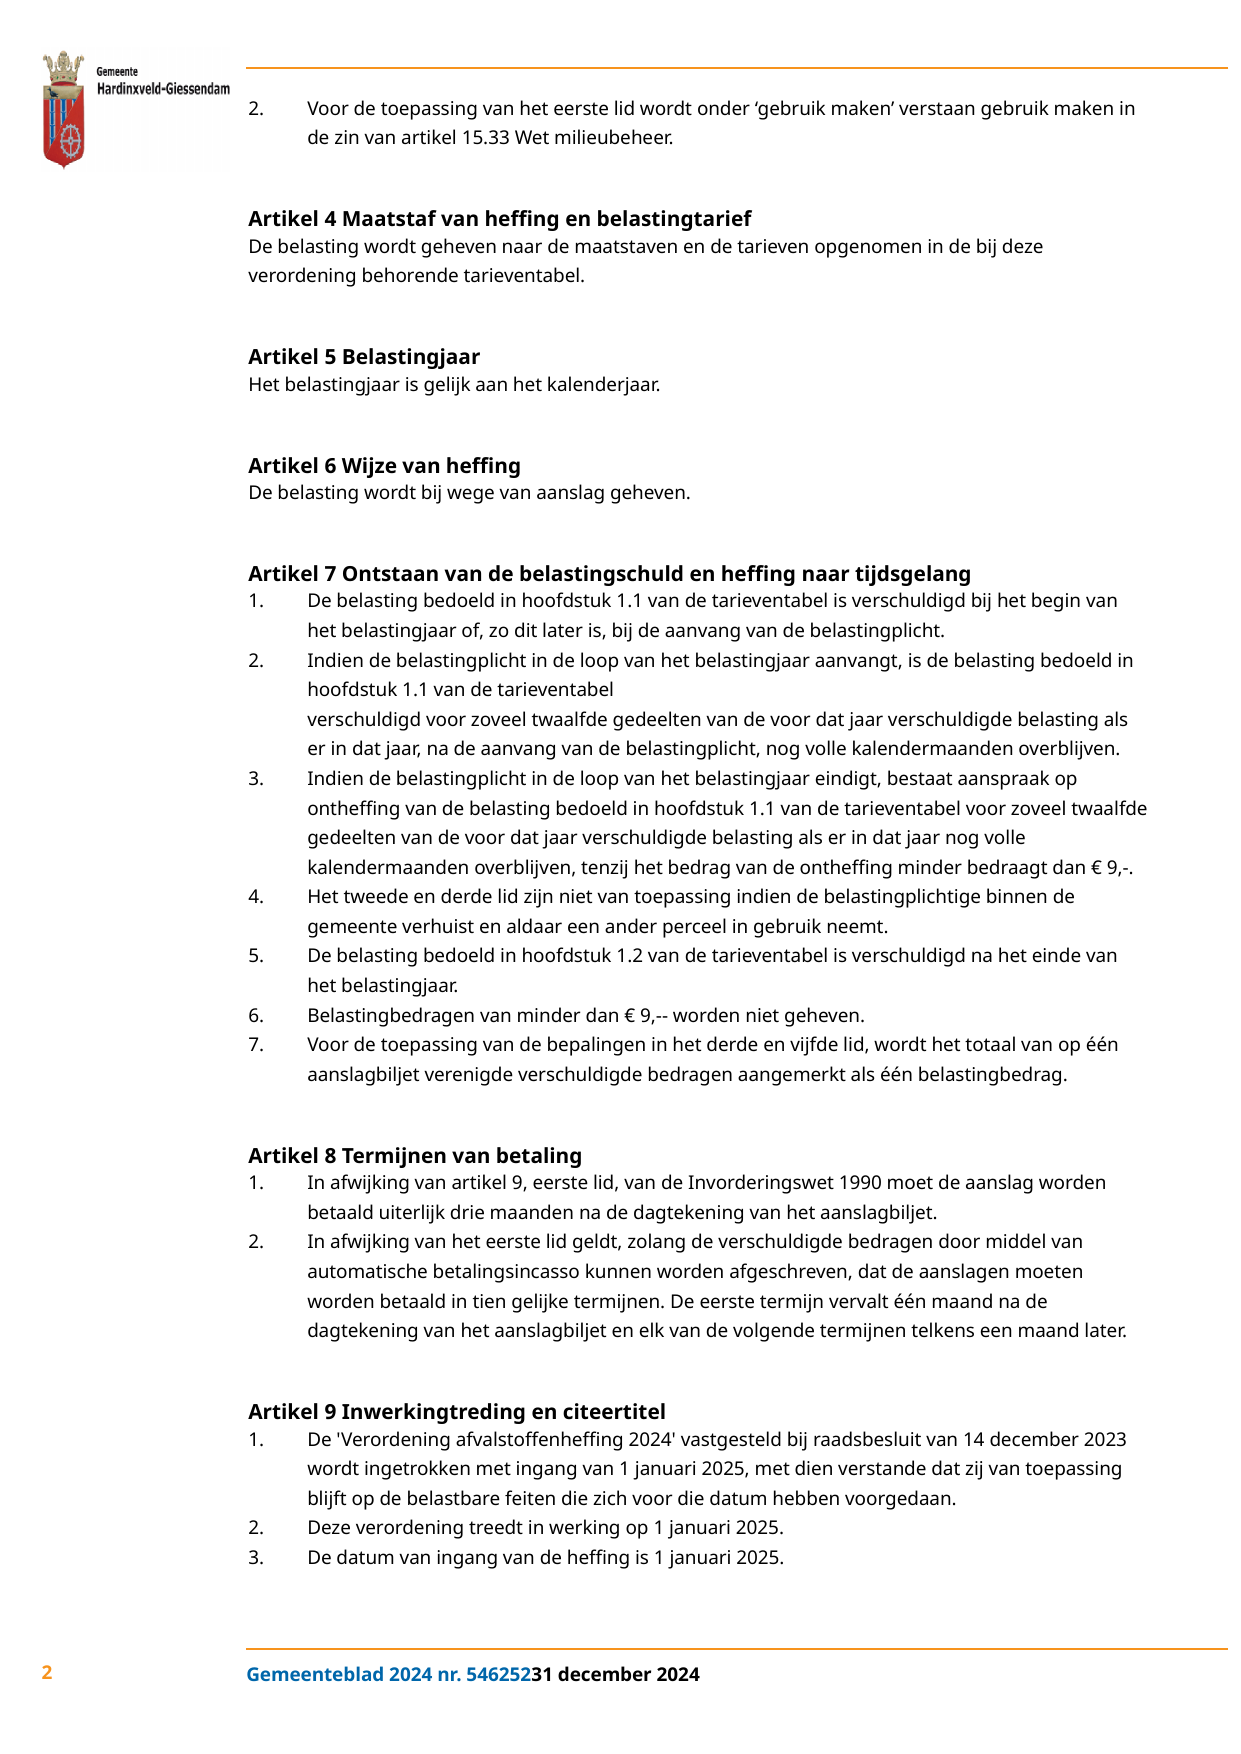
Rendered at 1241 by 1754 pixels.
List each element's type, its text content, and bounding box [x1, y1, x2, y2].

list Deze verordening treedt in werking op 1 januari 2025. [248, 1514, 1152, 1540]
text Artikel 6 Wijze van heffing [248, 451, 1152, 479]
list verschuldigd voor zoveel twaalfde gedeelten van de voor dat jaar verschuldigde belasting als er in dat jaar, na de aanvang van de belastingplicht, nog volle kalendermaanden overblijven. [248, 706, 1152, 761]
list De belasting bedoeld in hoofdstuk 1.1 van de tarieventabel is verschuldigd bij het begin van het belastingjaar of, zo dit later is, bij de aanvang van de belastingplicht. [248, 588, 1152, 643]
list In afwijking van artikel 9, eerste lid, van de Invorderingswet 1990 moet de aanslag worden betaald uiterlijk drie maanden na de dagtekening van het aanslagbiljet. [248, 1169, 1152, 1225]
list Het tweede en derde lid zijn niet van toepassing indien de belastingplichtige binnen de gemeente verhuist en aldaar een ander perceel in gebruik neemt. [248, 883, 1152, 939]
text De belasting wordt bij wege van aanslag geheven. [248, 479, 1152, 505]
text Artikel 7 Ontstaan van de belastingschuld en heffing naar tijdsgelang [248, 559, 1152, 588]
text Artikel 5 Belastingjaar [248, 342, 1152, 371]
text De belasting wordt geheven naar de maatstaven en de tarieven opgenomen in de bij deze verordening behorende tarieventabel. [248, 233, 1152, 288]
list Belastingbedragen van minder dan € 9,-- worden niet geheven. [248, 1002, 1152, 1028]
list Indien de belastingplicht in de loop van het belastingjaar aanvangt, is de belasting bedoeld in hoofdstuk 1.1 van de tarieventabel [248, 647, 1152, 702]
text Het belastingjaar is gelijk aan het kalenderjaar. [248, 371, 1152, 397]
text Artikel 8 Termijnen van betaling [248, 1141, 1152, 1169]
list De belasting bedoeld in hoofdstuk 1.2 van de tarieventabel is verschuldigd na het einde van het belastingjaar. [248, 943, 1152, 998]
list De 'Verordening afvalstoffenheffing 2024' vastgesteld bij raadsbesluit van 14 december 2023 wordt ingetrokken met ingang van 1 januari 2025, met dien verstande dat zij van toepassing blijft op de belastbare feiten die zich voor die datum hebben voorgedaan. [248, 1426, 1152, 1511]
list Voor de toepassing van het eerste lid wordt onder ‘gebruik maken’ verstaan gebruik maken in de zin van artikel 15.33 Wet milieubeheer. [248, 95, 1152, 150]
text Artikel 9 Inwerkingtreding en citeertitel [248, 1397, 1152, 1426]
list Voor de toepassing van de bepalingen in het derde en vijfde lid, wordt het totaal van op één aanslagbiljet verenigde verschuldigde bedragen aangemerkt als één belastingbedrag. [248, 1031, 1152, 1087]
list Indien de belastingplicht in de loop van het belastingjaar eindigt, bestaat aanspraak op ontheffing van de belasting bedoeld in hoofdstuk 1.1 van de tarieventabel voor zoveel twaalfde gedeelten van de voor dat jaar verschuldigde belasting als er in dat jaar nog volle kalendermaanden overblijven, tenzij het bedrag van de ontheffing minder bedraagt dan € 9,-. [248, 765, 1152, 880]
list De datum van ingang van de heffing is 1 januari 2025. [248, 1544, 1152, 1570]
picture [41, 47, 231, 172]
list In afwijking van het eerste lid geldt, zolang de verschuldigde bedragen door middel van automatische betalingsincasso kunnen worden afgeschreven, dat de aanslagen moeten worden betaald in tien gelijke termijnen. De eerste termijn vervalt één maand na de dagtekening van het aanslagbiljet en elk van de volgende termijnen telkens een maand later. [248, 1229, 1152, 1343]
text Artikel 4 Maatstaf van heffing en belastingtarief [248, 204, 1152, 233]
